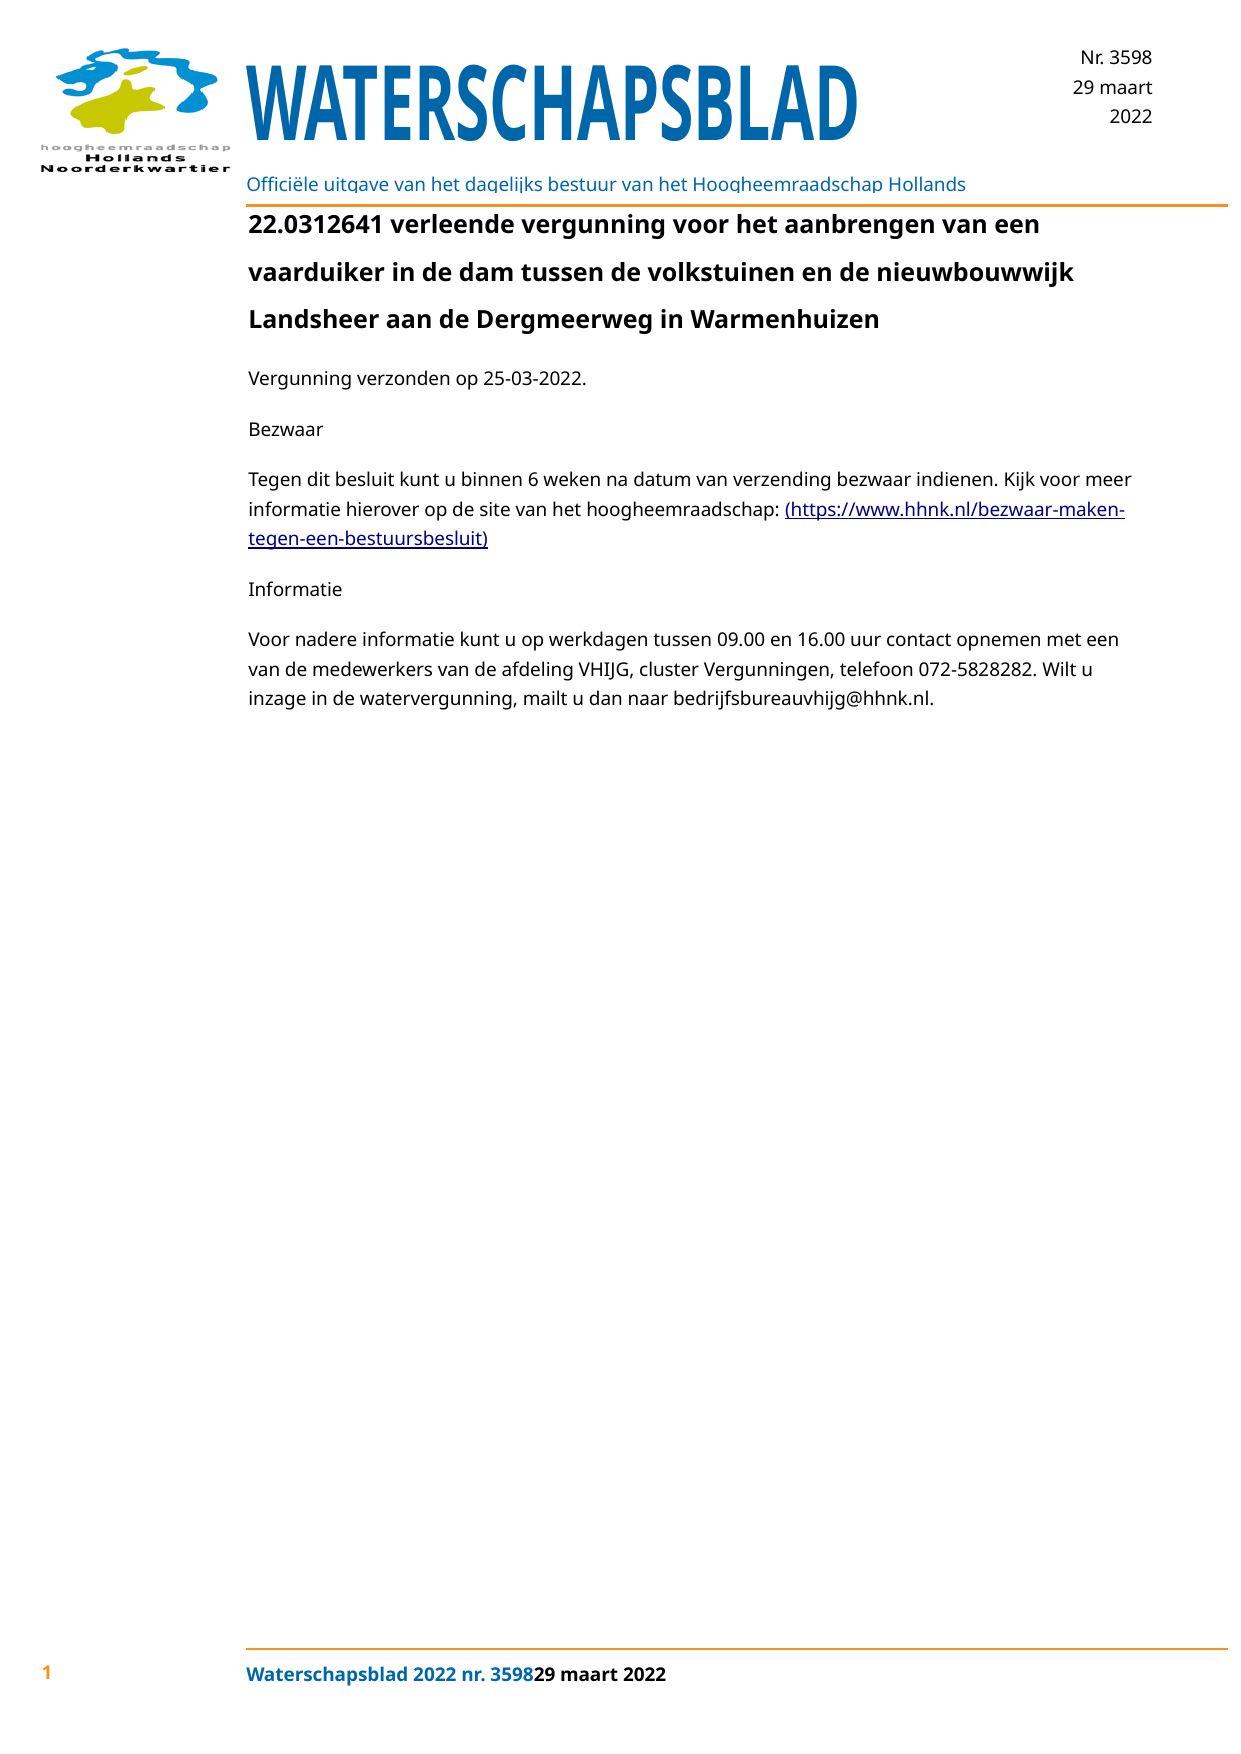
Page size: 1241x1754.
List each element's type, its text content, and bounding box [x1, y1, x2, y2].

text Informatie [248, 576, 1152, 602]
picture [41, 47, 231, 172]
text Tegen dit besluit kunt u binnen 6 weken na datum van verzending bezwaar indienen. Kijk voor meer informatie hierover op de site van het hoogheemraadschap: (https://www.hhnk.nl/bezwaar-maken-tegen-een-bestuursbesluit) [248, 466, 1152, 551]
text Bezwaar [248, 416, 1152, 442]
text Voor nadere informatie kunt u op werkdagen tussen 09.00 en 16.00 uur contact opnemen met een van de medewerkers van de afdeling VHIJG, cluster Vergunningen, telefoon 072-5828282. Wilt u inzage in de watervergunning, mailt u dan naar bedrijfsbureauvhijg@hhnk.nl. [248, 626, 1152, 711]
text 22.0312641 verleende vergunning voor het aanbrengen van een vaarduiker in de dam tussen de volkstuinen en de nieuwbouwwijk Landsheer aan de Dergmeerweg in Warmenhuizen [248, 207, 1152, 336]
text Vergunning verzonden op 25-03-2022. [248, 366, 1152, 391]
